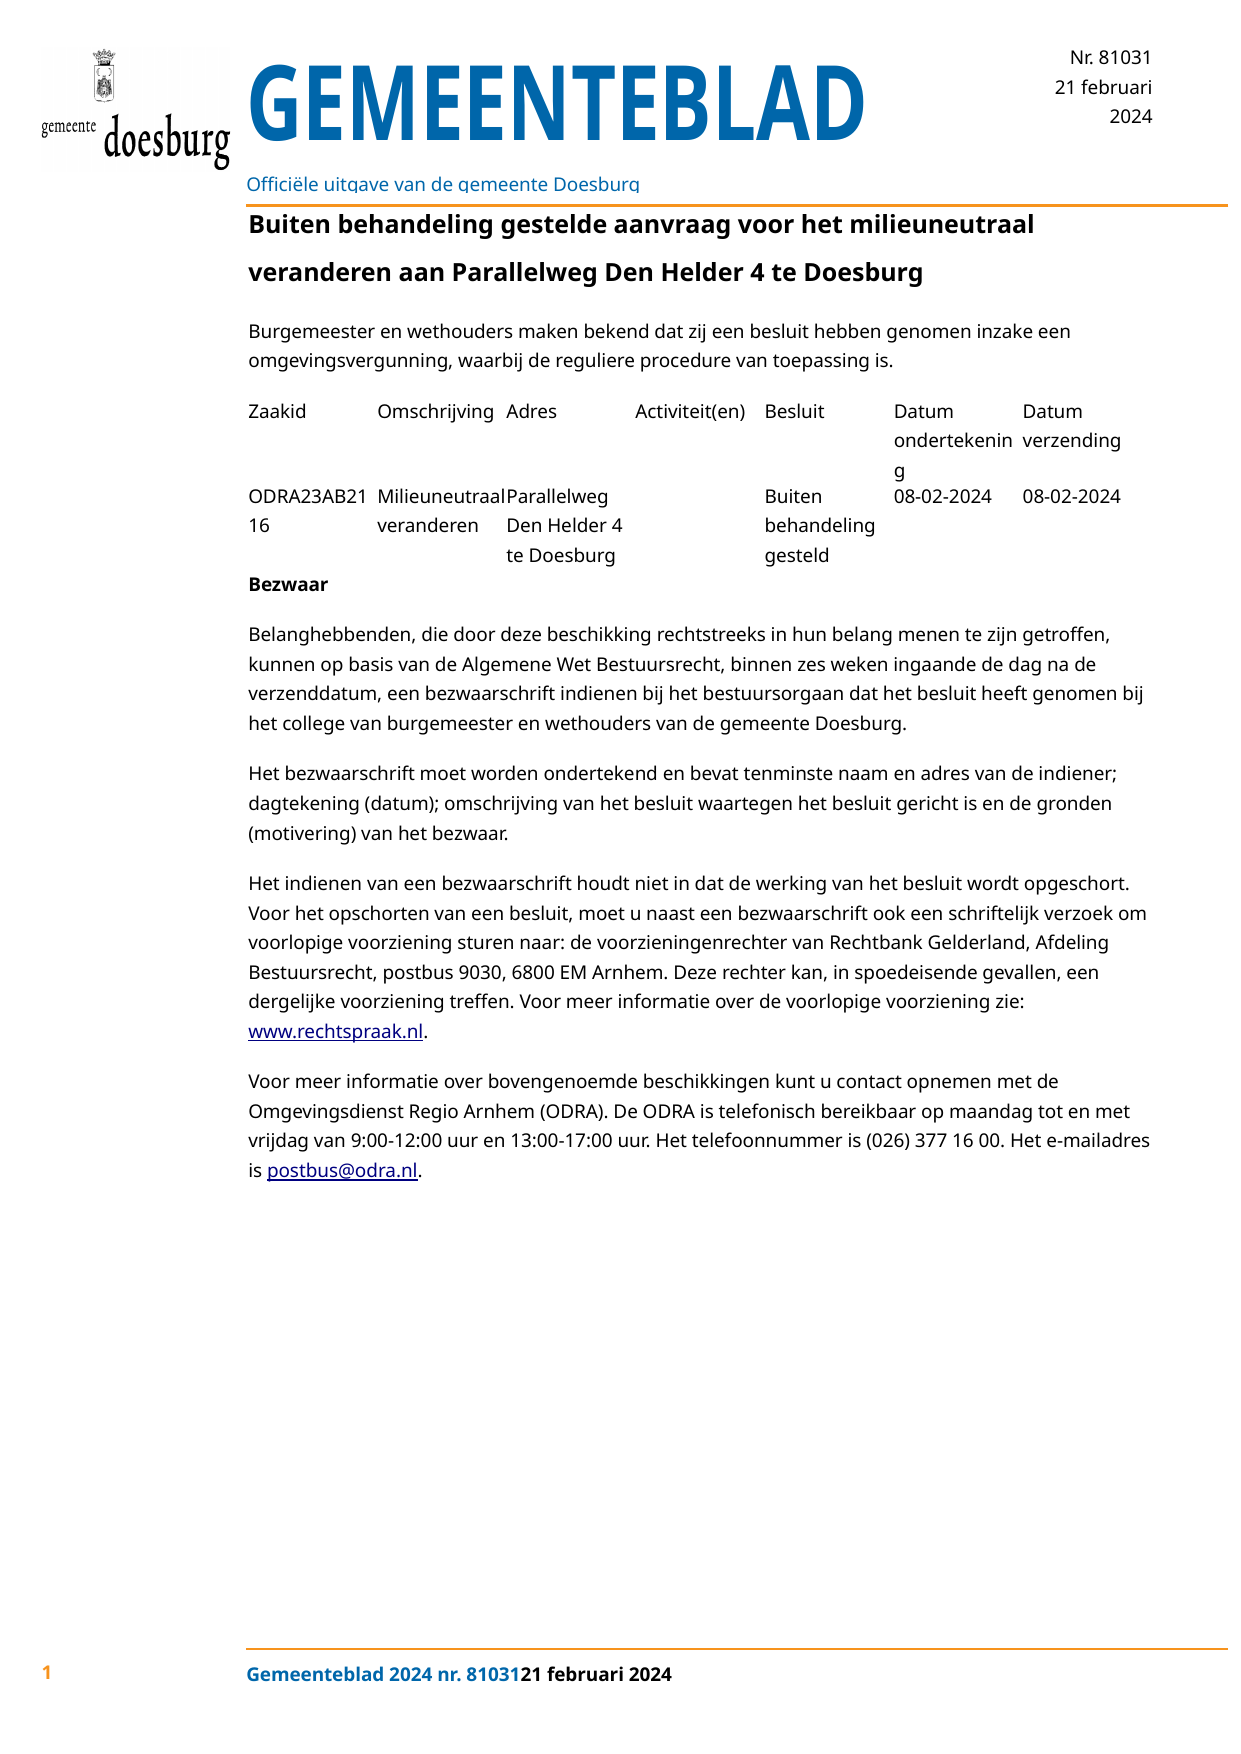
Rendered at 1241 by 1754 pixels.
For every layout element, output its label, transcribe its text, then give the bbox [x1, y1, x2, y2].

table_cell 08-02-2024 [894, 483, 1022, 568]
text Bezwaar [248, 571, 1152, 597]
text Voor meer informatie over bovengenoemde beschikkingen kunt u contact opnemen met de Omgevingsdienst Regio Arnhem (ODRA). De ODRA is telefonisch bereikbaar op maandag tot en met vrijdag van 9:00-12:00 uur en 13:00-17:00 uur. Het telefoonnummer is (026) 377 16 00. Het e-mailadres is postbus@odra.nl. [248, 1068, 1152, 1183]
table_header Activiteit(en) [635, 398, 764, 483]
table_header Adres [506, 398, 635, 483]
table_header Besluit [764, 398, 893, 483]
picture [41, 47, 231, 172]
table_header Datum verzending [1023, 398, 1152, 483]
text Belanghebbenden, die door deze beschikking rechtstreeks in hun belang menen te zijn getroffen, kunnen op basis van de Algemene Wet Bestuursrecht, binnen zes weken ingaande de dag na de verzenddatum, een bezwaarschrift indienen bij het bestuursorgaan dat het besluit heeft genomen bij het college van burgemeester en wethouders van de gemeente Doesburg. [248, 621, 1152, 736]
text Burgemeester en wethouders maken bekend dat zij een besluit hebben genomen inzake een omgevingsvergunning, waarbij de reguliere procedure van toepassing is. [248, 318, 1152, 373]
text Buiten behandeling gestelde aanvraag voor het milieuneutraal veranderen aan Parallelweg Den Helder 4 te Doesburg [248, 207, 1152, 288]
table_header Zaakid [248, 398, 377, 483]
table_cell [635, 483, 764, 568]
table_cell Parallelweg Den Helder 4 te Doesburg [506, 483, 635, 568]
text Het bezwaarschrift moet worden ondertekend en bevat tenminste naam en adres van de indiener; dagtekening (datum); omschrijving van het besluit waartegen het besluit gericht is en de gronden (motivering) van het bezwaar. [248, 761, 1152, 846]
table_cell Buiten behandeling gesteld [764, 483, 893, 568]
table_cell 08-02-2024 [1023, 483, 1152, 568]
table_header Omschrijving [377, 398, 506, 483]
text Het indienen van een bezwaarschrift houdt niet in dat de werking van het besluit wordt opgeschort. Voor het opschorten van een besluit, moet u naast een bezwaarschrift ook een schriftelijk verzoek om voorlopige voorziening sturen naar: de voorzieningenrechter van Rechtbank Gelderland, Afdeling Bestuursrecht, postbus 9030, 6800 EM Arnhem. Deze rechter kan, in spoedeisende gevallen, een dergelijke voorziening treffen. Voor meer informatie over de voorlopige voorziening zie: www.rechtspraak.nl. [248, 870, 1152, 1044]
table_header Datum ondertekening [894, 398, 1022, 483]
table_cell ODRA23AB2116 [248, 483, 377, 568]
table_cell Milieuneutraal veranderen [377, 483, 506, 568]
